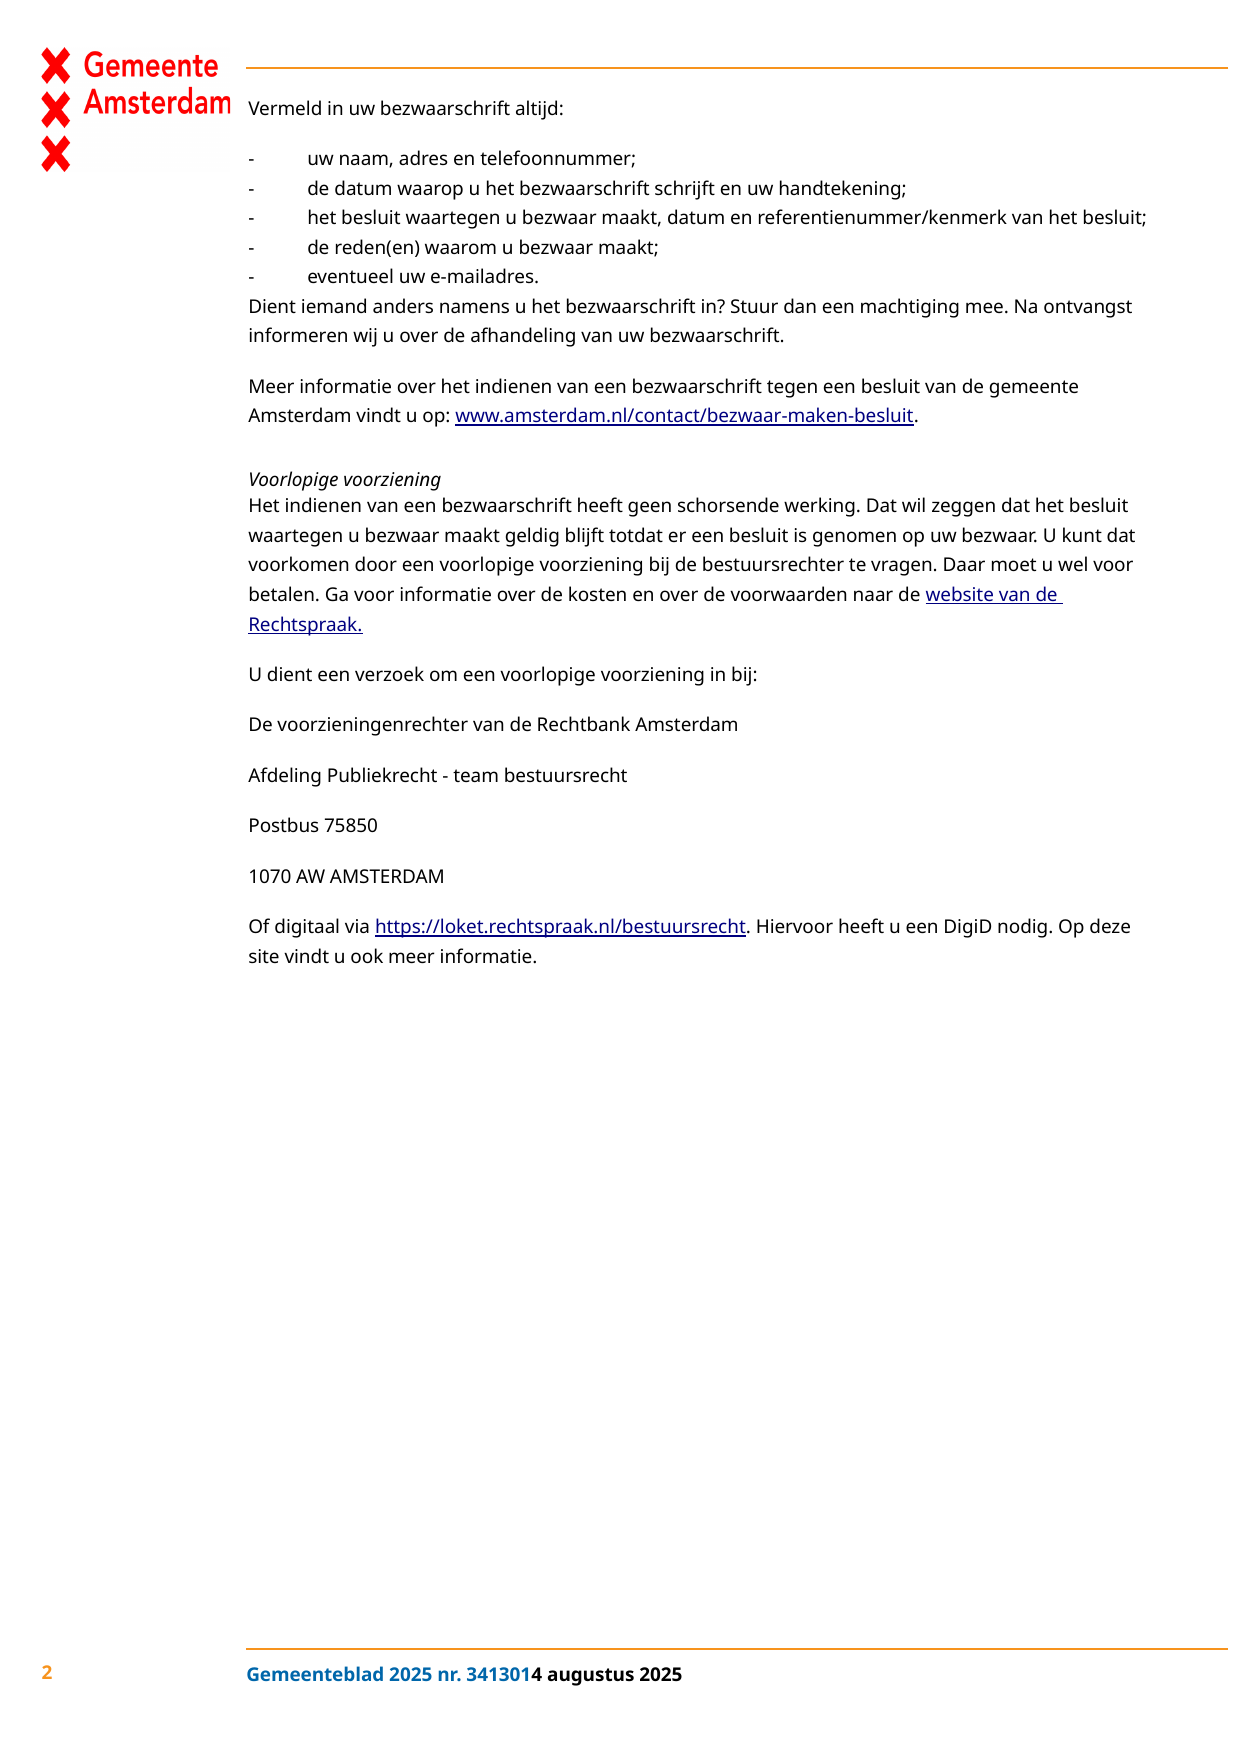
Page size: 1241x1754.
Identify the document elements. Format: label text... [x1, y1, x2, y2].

text Voorlopige voorziening [248, 467, 1152, 492]
text Vermeld in uw bezwaarschrift altijd: [248, 95, 1152, 121]
text Postbus 75850 [248, 812, 1152, 838]
picture [41, 47, 231, 172]
text Meer informatie over het indienen van een bezwaarschrift tegen een besluit van de gemeente Amsterdam vindt u op: www.amsterdam.nl/contact/bezwaar-maken-besluit. [248, 373, 1152, 428]
text Dient iemand anders namens u het bezwaarschrift in? Stuur dan een machtiging mee. Na ontvangst informeren wij u over de afhandeling van uw bezwaarschrift. [248, 293, 1152, 348]
text Of digitaal via https://loket.rechtspraak.nl/bestuursrecht. Hiervoor heeft u een DigiD nodig. Op deze site vindt u ook meer informatie. [248, 913, 1152, 968]
list het besluit waartegen u bezwaar maakt, datum en referentienummer/kenmerk van het besluit; [248, 204, 1152, 230]
list de datum waarop u het bezwaarschrift schrijft en uw handtekening; [248, 175, 1152, 201]
text 1070 AW AMSTERDAM [248, 863, 1152, 888]
list uw naam, adres en telefoonnummer; [248, 145, 1152, 171]
text Afdeling Publiekrecht - team bestuursrecht [248, 762, 1152, 788]
text U dient een verzoek om een voorlopige voorziening in bij: [248, 661, 1152, 687]
list eventueel uw e-mailadres. [248, 263, 1152, 289]
text De voorzieningenrechter van de Rechtbank Amsterdam [248, 712, 1152, 737]
list de reden(en) waarom u bezwaar maakt; [248, 234, 1152, 260]
text Het indienen van een bezwaarschrift heeft geen schorsende werking. Dat wil zeggen dat het besluit waartegen u bezwaar maakt geldig blijft totdat er een besluit is genomen op uw bezwaar. U kunt dat voorkomen door een voorlopige voorziening bij de bestuursrechter te vragen. Daar moet u wel voor betalen. Ga voor informatie over de kosten en over de voorwaarden naar de website van de Rechtspraak. [248, 492, 1152, 636]
